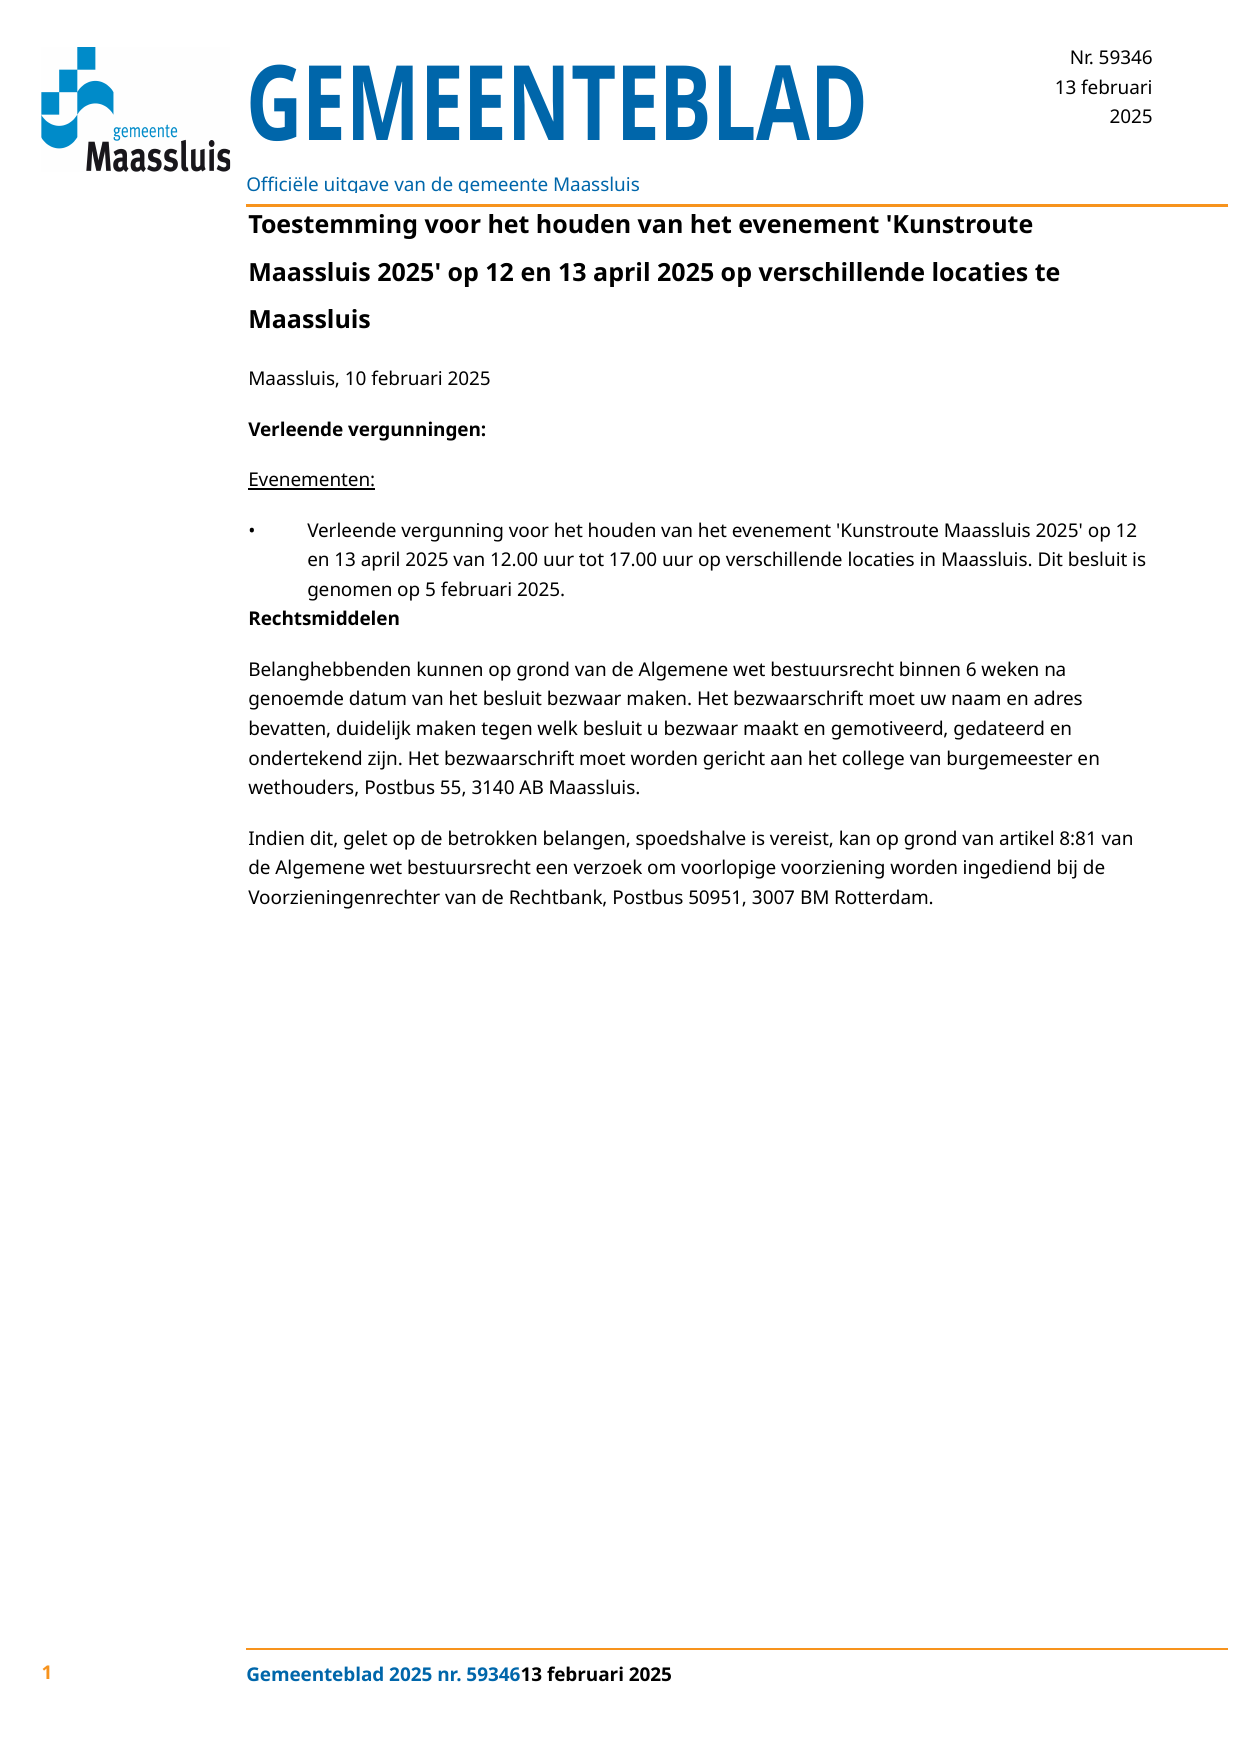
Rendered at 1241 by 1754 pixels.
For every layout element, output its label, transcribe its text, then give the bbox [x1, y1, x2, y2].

text Belanghebbenden kunnen op grond van de Algemene wet bestuursrecht binnen 6 weken na genoemde datum van het besluit bezwaar maken. Het bezwaarschrift moet uw naam en adres bevatten, duidelijk maken tegen welk besluit u bezwaar maakt en gemotiveerd, gedateerd en ondertekend zijn. Het bezwaarschrift moet worden gericht aan het college van burgemeester en wethouders, Postbus 55, 3140 AB Maassluis. [248, 656, 1152, 800]
text Rechtsmiddelen [248, 606, 1152, 631]
text Indien dit, gelet op de betrokken belangen, spoedshalve is vereist, kan op grond van artikel 8:81 van de Algemene wet bestuursrecht een verzoek om voorlopige voorziening worden ingediend bij de Voorzieningenrechter van de Rechtbank, Postbus 50951, 3007 BM Rotterdam. [248, 825, 1152, 909]
list Verleende vergunning voor het houden van het evenement 'Kunstroute Maassluis 2025' op 12 en 13 april 2025 van 12.00 uur tot 17.00 uur op verschillende locaties in Maassluis. Dit besluit is genomen op 5 februari 2025. [248, 517, 1152, 602]
picture [41, 47, 77, 92]
text Evenementen: [248, 466, 1152, 492]
text Maassluis, 10 februari 2025 [248, 366, 1152, 391]
text Toestemming voor het houden van het evenement 'Kunstroute Maassluis 2025' op 12 en 13 april 2025 op verschillende locaties te Maassluis [248, 207, 1152, 336]
picture [41, 47, 231, 172]
text Verleende vergunningen: [248, 416, 1152, 442]
